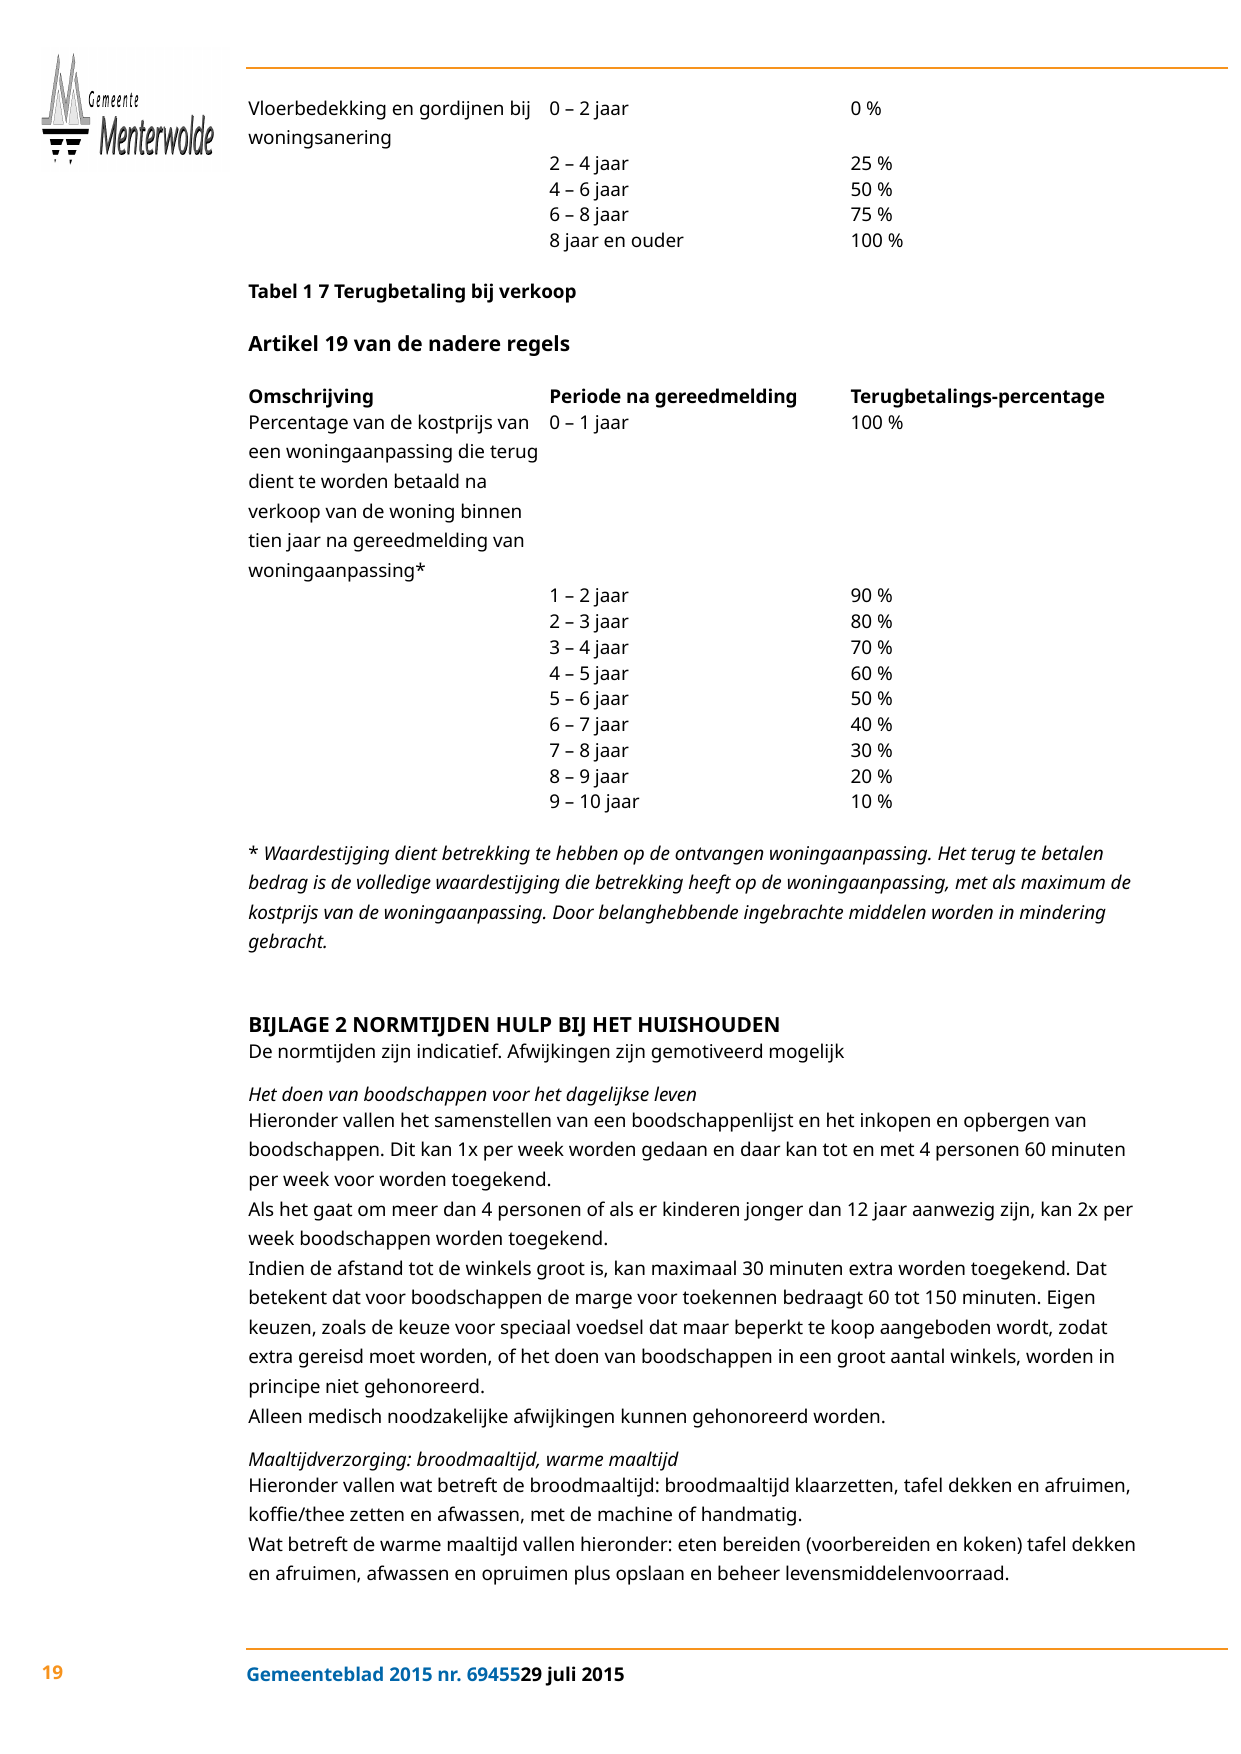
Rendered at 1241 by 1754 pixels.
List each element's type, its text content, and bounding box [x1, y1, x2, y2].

text Hieronder vallen het samenstellen van een boodschappenlijst en het inkopen en opbergen van boodschappen. Dit kan 1x per week worden gedaan en daar kan tot en met 4 personen 60 minuten per week voor worden toegekend. [248, 1107, 1152, 1192]
table_cell [248, 737, 549, 763]
text * Waardestijging dient betrekking te hebben op de ontvangen woningaanpassing. Het terug te betalen bedrag is de volledige waardestijging die betrekking heeft op de woningaanpassing, met als maximum de kostprijs van de woningaanpassing. Door belanghebbende ingebrachte middelen worden in mindering gebracht. [248, 840, 1152, 954]
text Alleen medisch noodzakelijke afwijkingen kunnen gehonoreerd worden. [248, 1403, 1152, 1429]
table_cell 2 – 3 jaar [549, 609, 850, 634]
table_cell 7 – 8 jaar [549, 737, 850, 763]
table_cell 6 – 7 jaar [549, 711, 850, 737]
table_cell 70 % [850, 634, 1152, 660]
table_cell 0 – 1 jaar [549, 409, 850, 583]
table_cell 50 % [850, 686, 1152, 711]
table_cell Percentage van de kostprijs van een woningaanpassing die terug dient te worden betaald na verkoop van de woning binnen tien jaar na gereedmelding van woningaanpassing* [248, 409, 549, 583]
table_cell 5 – 6 jaar [549, 686, 850, 711]
table_cell 50 % [850, 176, 1152, 202]
table_cell 20 % [850, 763, 1152, 788]
table_cell [248, 789, 549, 814]
table_cell 8 – 9 jaar [549, 763, 850, 788]
text De normtijden zijn indicatief. Afwijkingen zijn gemotiveerd mogelijk [248, 1038, 1152, 1064]
text Artikel 19 van de nadere regels [248, 329, 1152, 358]
table_cell 8 jaar en ouder [549, 227, 850, 253]
table_cell 0 – 2 jaar [549, 95, 850, 150]
table_cell 4 – 5 jaar [549, 660, 850, 686]
table_cell [248, 150, 549, 176]
table_cell 100 % [850, 409, 1152, 583]
table_cell Vloerbedekking en gordijnen bij woningsanering [248, 95, 549, 150]
table_cell 6 – 8 jaar [549, 202, 850, 227]
table_cell [248, 660, 549, 686]
text BIJLAGE 2 NORMTIJDEN HULP BIJ HET HUISHOUDEN [248, 1010, 1152, 1038]
picture [41, 47, 231, 172]
table_cell 30 % [850, 737, 1152, 763]
table_cell 10 % [850, 789, 1152, 814]
table_cell 80 % [850, 609, 1152, 634]
table_cell 40 % [850, 711, 1152, 737]
table_cell 75 % [850, 202, 1152, 227]
table_cell 0 % [850, 95, 1152, 150]
table_cell 2 – 4 jaar [549, 150, 850, 176]
table_cell [248, 202, 549, 227]
text Wat betreft de warme maaltijd vallen hieronder: eten bereiden (voorbereiden en koken) tafel dekken en afruimen, afwassen en opruimen plus opslaan en beheer levensmiddelenvoorraad. [248, 1531, 1152, 1586]
table_cell 60 % [850, 660, 1152, 686]
table_header Omschrijving [248, 383, 549, 409]
table_cell 100 % [850, 227, 1152, 253]
table_cell 1 – 2 jaar [549, 583, 850, 608]
table_cell [248, 634, 549, 660]
table_cell [248, 686, 549, 711]
table_cell 90 % [850, 583, 1152, 608]
text Maaltijdverzorging: broodmaaltijd, warme maaltijd [248, 1446, 1152, 1472]
text Tabel 1 7 Terugbetaling bij verkoop [248, 279, 1152, 304]
table_cell [248, 583, 549, 608]
table_cell 25 % [850, 150, 1152, 176]
table_cell [248, 609, 549, 634]
table_header Periode na gereedmelding [549, 383, 850, 409]
table_cell [248, 176, 549, 202]
text Indien de afstand tot de winkels groot is, kan maximaal 30 minuten extra worden toegekend. Dat betekent dat voor boodschappen de marge voor toekennen bedraagt 60 tot 150 minuten. Eigen keuzen, zoals de keuze voor speciaal voedsel dat maar beperkt te koop aangeboden wordt, zodat extra gereisd moet worden, of het doen van boodschappen in een groot aantal winkels, worden in principe niet gehonoreerd. [248, 1255, 1152, 1399]
table_cell [248, 227, 549, 253]
table_cell 3 – 4 jaar [549, 634, 850, 660]
text Als het gaat om meer dan 4 personen of als er kinderen jonger dan 12 jaar aanwezig zijn, kan 2x per week boodschappen worden toegekend. [248, 1196, 1152, 1251]
table_cell 4 – 6 jaar [549, 176, 850, 202]
text Hieronder vallen wat betreft de broodmaaltijd: broodmaaltijd klaarzetten, tafel dekken en afruimen, koffie/thee zetten en afwassen, met de machine of handmatig. [248, 1472, 1152, 1527]
table_cell [248, 763, 549, 788]
table_header Terugbetalings-percentage [850, 383, 1152, 409]
table_cell 9 – 10 jaar [549, 789, 850, 814]
table_cell [248, 711, 549, 737]
text Het doen van boodschappen voor het dagelijkse leven [248, 1081, 1152, 1107]
